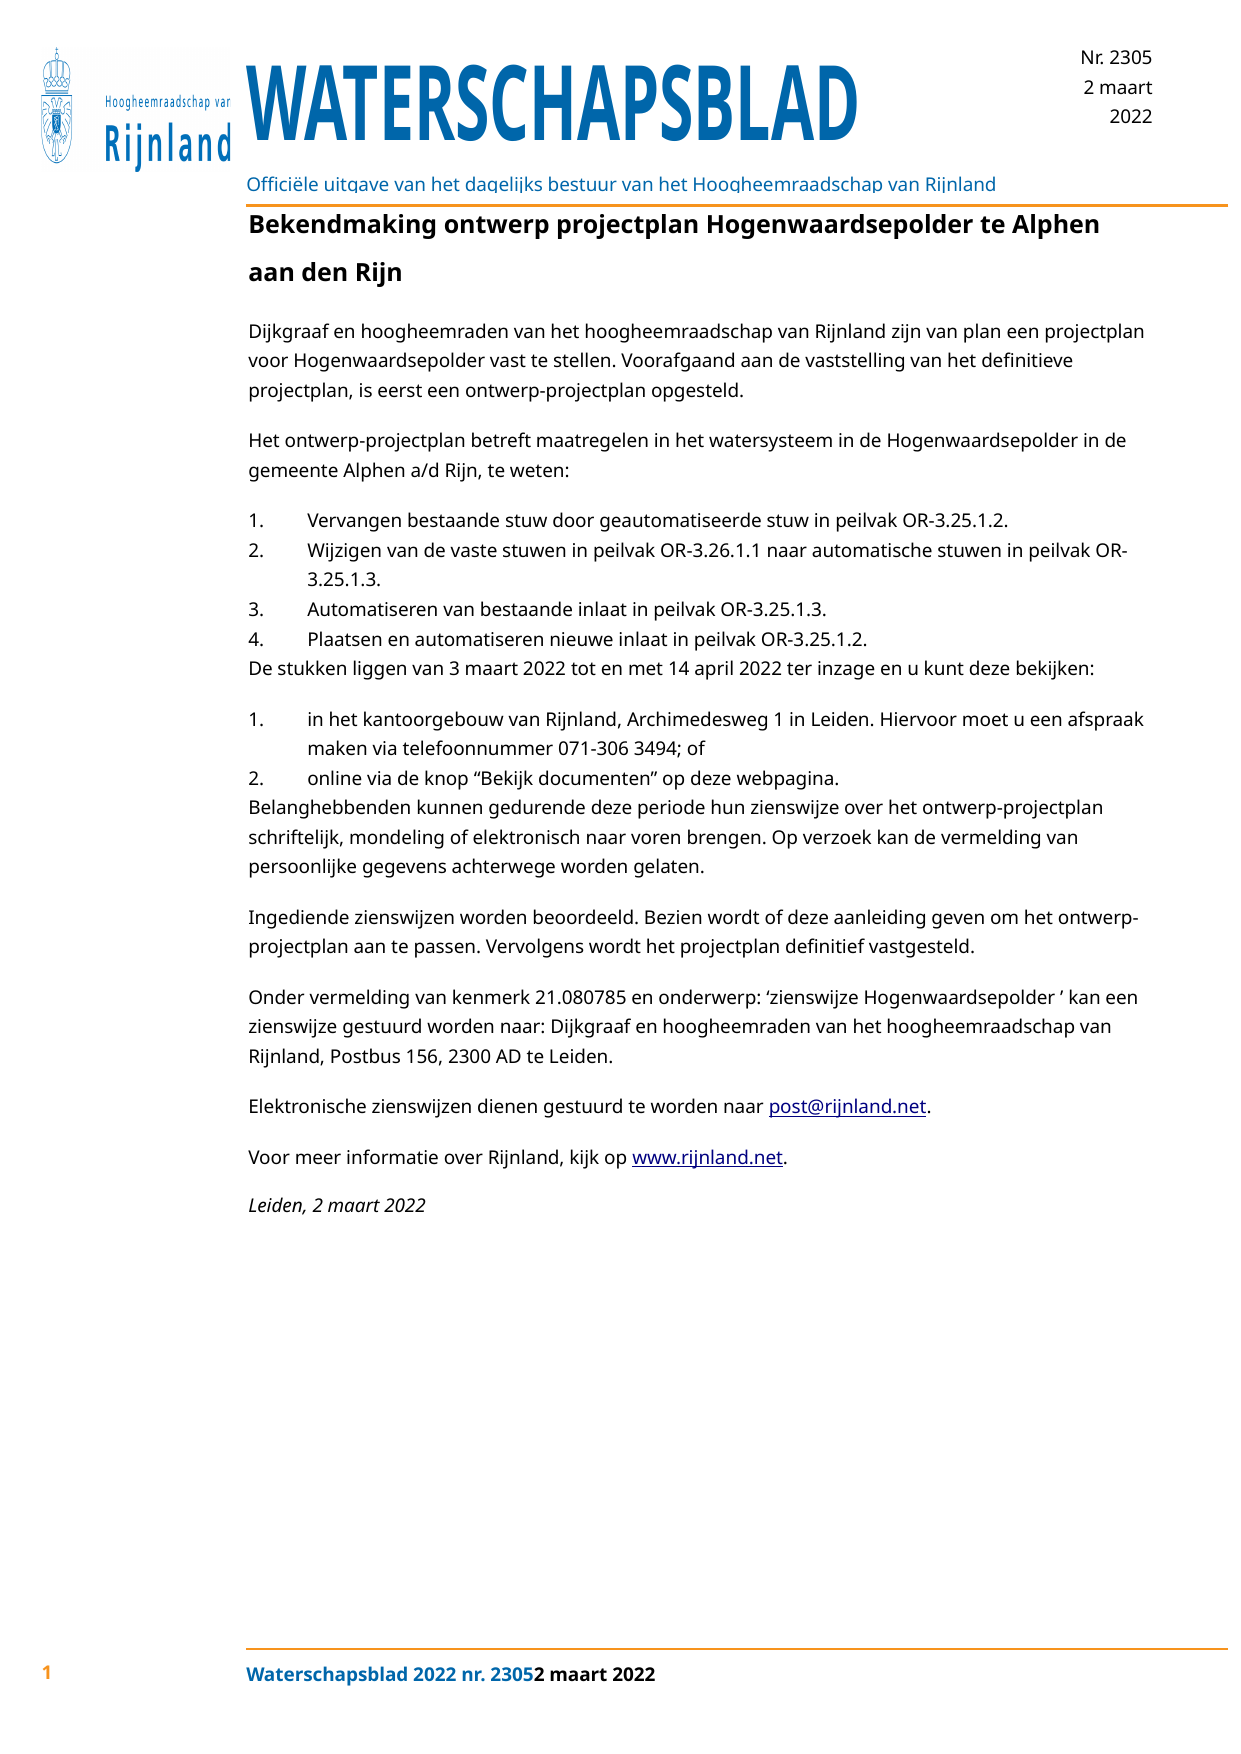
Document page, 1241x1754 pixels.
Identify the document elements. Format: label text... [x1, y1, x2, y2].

list in het kantoorgebouw van Rijnland, Archimedesweg 1 in Leiden. Hiervoor moet u een afspraak maken via telefoonnummer 071-306 3494; of [248, 706, 1152, 761]
list Wijzigen van de vaste stuwen in peilvak OR-3.26.1.1 naar automatische stuwen in peilvak OR-3.25.1.3. [248, 537, 1152, 592]
picture [41, 47, 231, 172]
text Belanghebbenden kunnen gedurende deze periode hun zienswijze over het ontwerp-projectplan schriftelijk, mondeling of elektronisch naar voren brengen. Op verzoek kan de vermelding van persoonlijke gegevens achterwege worden gelaten. [248, 794, 1152, 879]
text Bekendmaking ontwerp projectplan Hogenwaardsepolder te Alphen aan den Rijn [248, 207, 1152, 288]
text De stukken liggen van 3 maart 2022 tot en met 14 april 2022 ter inzage en u kunt deze bekijken: [248, 655, 1152, 681]
text Leiden, 2 maart 2022 [248, 1192, 1152, 1218]
list Vervangen bestaande stuw door geautomatiseerde stuw in peilvak OR-3.25.1.2. [248, 507, 1152, 533]
text Het ontwerp-projectplan betreft maatregelen in het watersysteem in de Hogenwaardsepolder in de gemeente Alphen a/d Rijn, te weten: [248, 427, 1152, 483]
text Elektronische zienswijzen dienen gestuurd te worden naar post@rijnland.net. [248, 1094, 1152, 1119]
text Voor meer informatie over Rijnland, kijk op www.rijnland.net. [248, 1144, 1152, 1170]
list Automatiseren van bestaande inlaat in peilvak OR-3.25.1.3. [248, 596, 1152, 622]
list Plaatsen en automatiseren nieuwe inlaat in peilvak OR-3.25.1.2. [248, 626, 1152, 652]
text Dijkgraaf en hoogheemraden van het hoogheemraadschap van Rijnland zijn van plan een projectplan voor Hogenwaardsepolder vast te stellen. Voorafgaand aan de vaststelling van het definitieve projectplan, is eerst een ontwerp-projectplan opgesteld. [248, 318, 1152, 403]
text Onder vermelding van kenmerk 21.080785 en onderwerp: ‘zienswijze Hogenwaardsepolder ’ kan een zienswijze gestuurd worden naar: Dijkgraaf en hoogheemraden van het hoogheemraadschap van Rijnland, Postbus 156, 2300 AD te Leiden. [248, 984, 1152, 1069]
list online via de knop “Bekijk documenten” op deze webpagina. [248, 765, 1152, 791]
text Ingediende zienswijzen worden beoordeeld. Bezien wordt of deze aanleiding geven om het ontwerp-projectplan aan te passen. Vervolgens wordt het projectplan definitief vastgesteld. [248, 904, 1152, 959]
